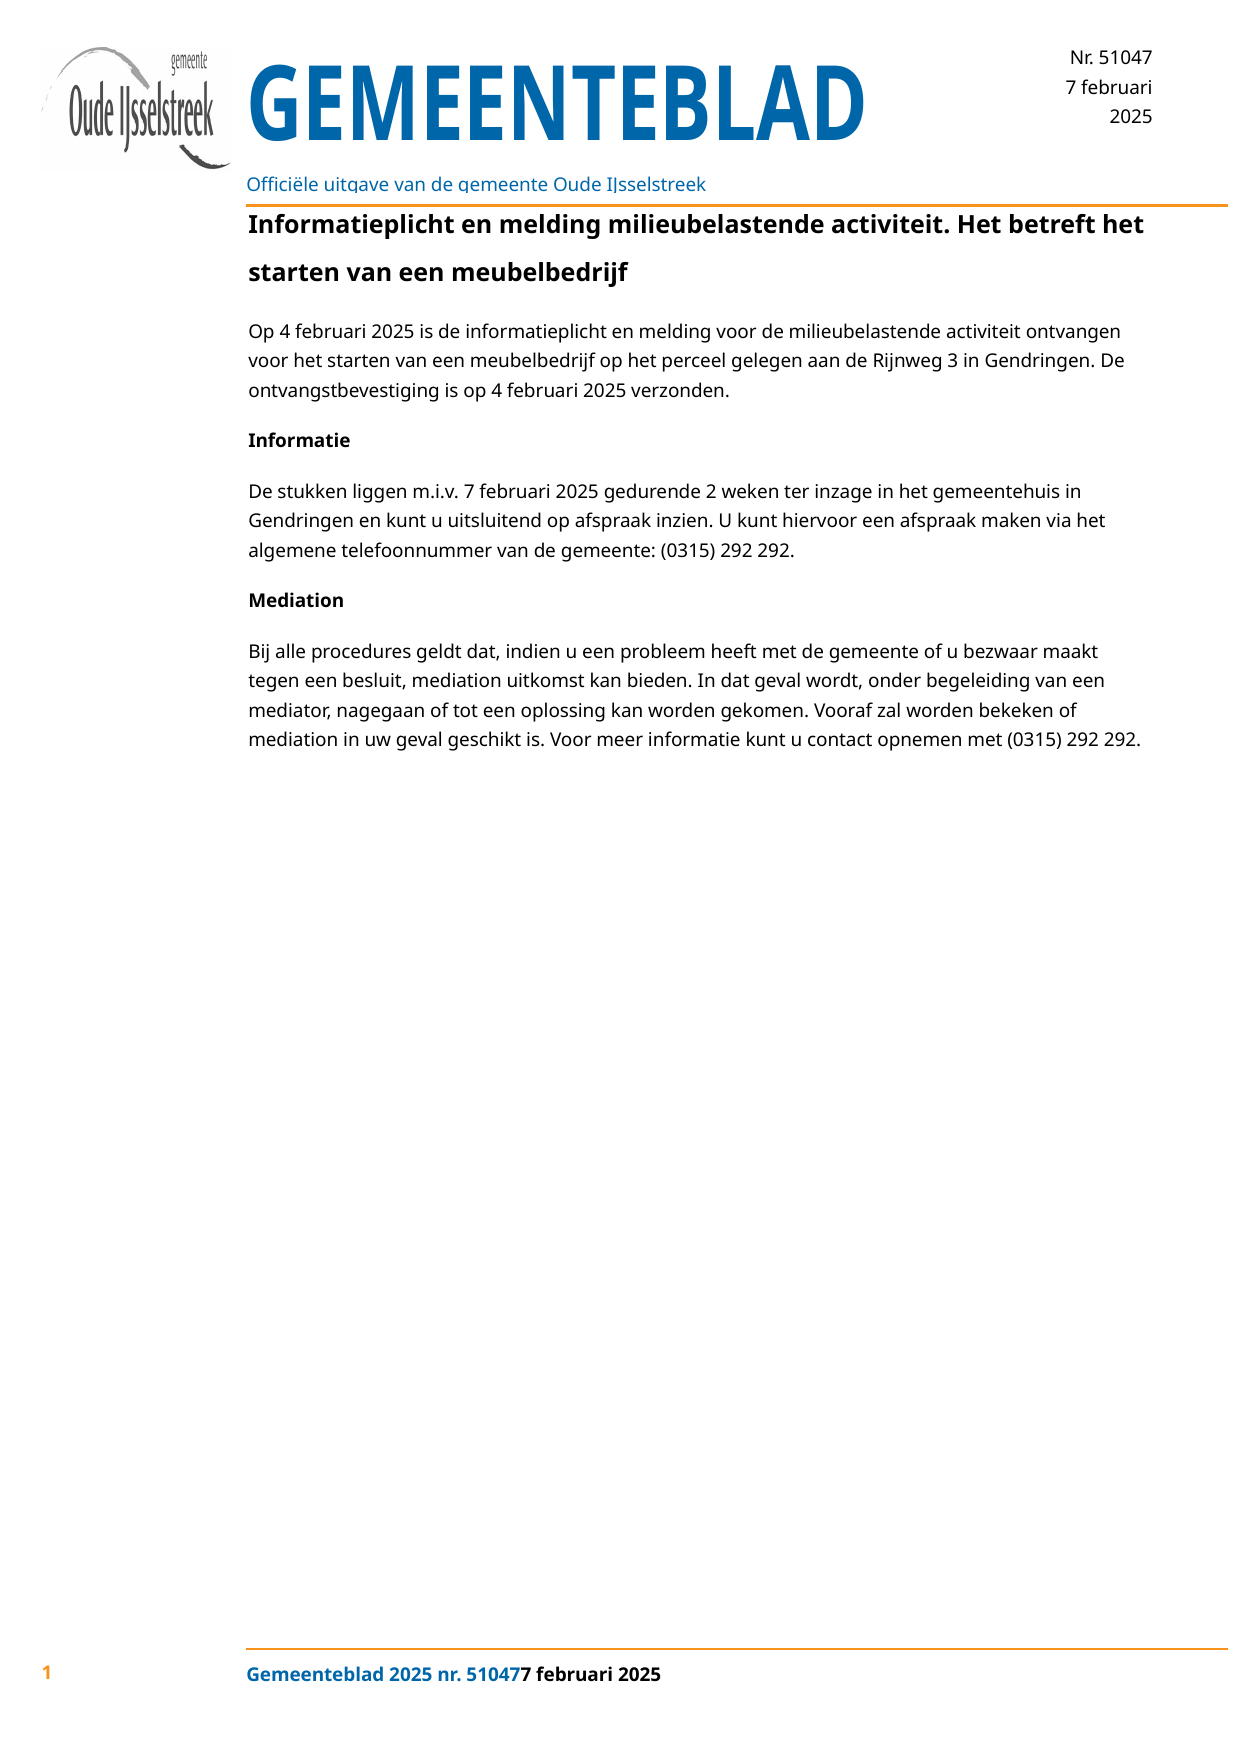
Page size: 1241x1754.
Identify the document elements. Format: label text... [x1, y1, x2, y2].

picture [41, 47, 231, 172]
text De stukken liggen m.i.v. 7 februari 2025 gedurende 2 weken ter inzage in het gemeentehuis in Gendringen en kunt u uitsluitend op afspraak inzien. U kunt hiervoor een afspraak maken via het algemene telefoonnummer van de gemeente: (0315) 292 292. [248, 478, 1152, 563]
text Bij alle procedures geldt dat, indien u een probleem heeft met de gemeente of u bezwaar maakt tegen een besluit, mediation uitkomst kan bieden. In dat geval wordt, onder begeleiding van een mediator, nagegaan of tot een oplossing kan worden gekomen. Vooraf zal worden bekeken of mediation in uw geval geschikt is. Voor meer informatie kunt u contact opnemen met (0315) 292 292. [248, 638, 1152, 752]
text Mediation [248, 587, 1152, 613]
text Informatie [248, 427, 1152, 453]
text Op 4 februari 2025 is de informatieplicht en melding voor de milieubelastende activiteit ontvangen voor het starten van een meubelbedrijf op het perceel gelegen aan de Rijnweg 3 in Gendringen. De ontvangstbevestiging is op 4 februari 2025 verzonden. [248, 318, 1152, 403]
text Informatieplicht en melding milieubelastende activiteit. Het betreft het starten van een meubelbedrijf [248, 207, 1152, 288]
